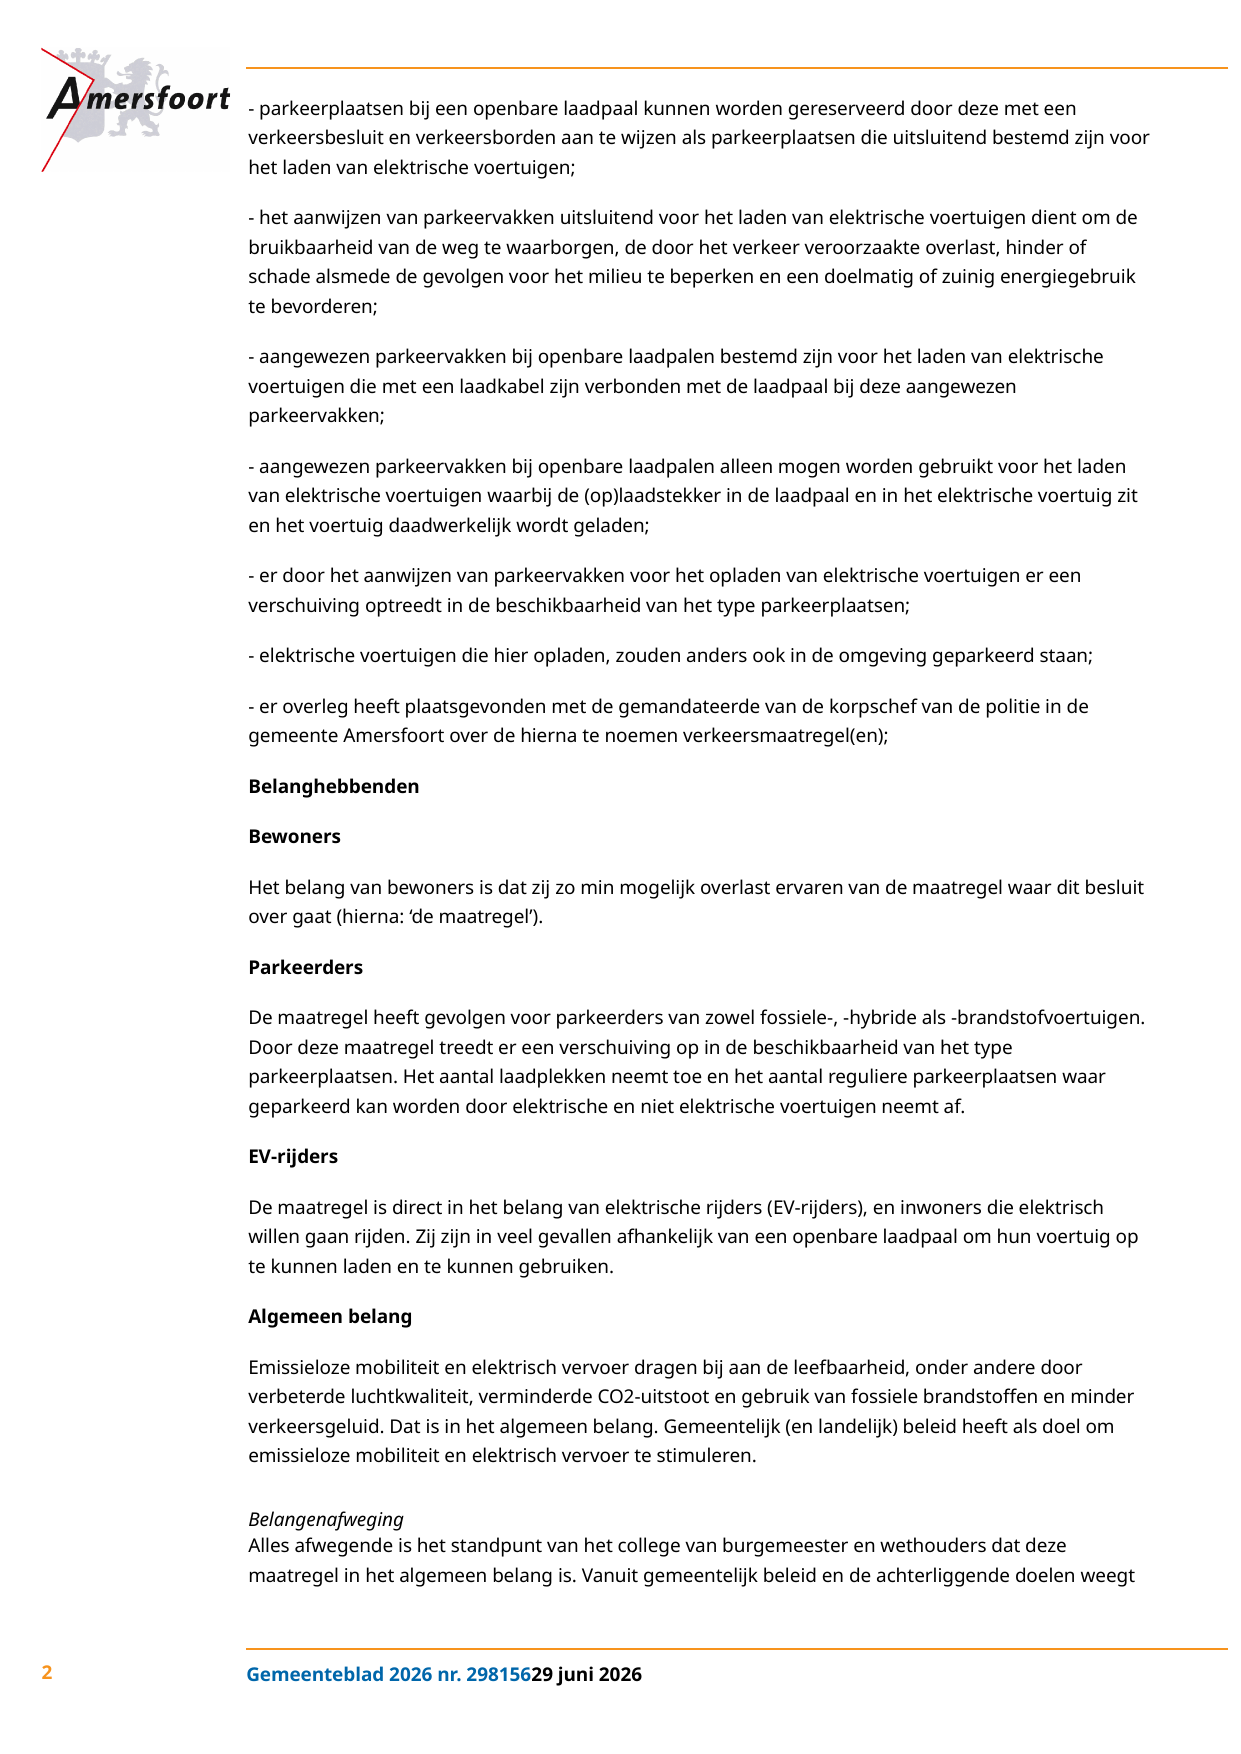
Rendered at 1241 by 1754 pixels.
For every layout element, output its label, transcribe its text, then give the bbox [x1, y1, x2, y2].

text De maatregel is direct in het belang van elektrische rijders (EV-rijders), en inwoners die elektrisch willen gaan rijden. Zij zijn in veel gevallen afhankelijk van een openbare laadpaal om hun voertuig op te kunnen laden en te kunnen gebruiken. [248, 1194, 1152, 1279]
text Bewoners [248, 823, 1152, 849]
text Parkeerders [248, 954, 1152, 980]
text - aangewezen parkeervakken bij openbare laadpalen alleen mogen worden gebruikt voor het laden van elektrische voertuigen waarbij de (op)laadstekker in de laadpaal en in het elektrische voertuig zit en het voertuig daadwerkelijk wordt geladen; [248, 453, 1152, 538]
text Het belang van bewoners is dat zij zo min mogelijk overlast ervaren van de maatregel waar dit besluit over gaat (hierna: ‘de maatregel’). [248, 874, 1152, 929]
text - parkeerplaatsen bij een openbare laadpaal kunnen worden gereserveerd door deze met een verkeersbesluit en verkeersborden aan te wijzen als parkeerplaatsen die uitsluitend bestemd zijn voor het laden van elektrische voertuigen; [248, 95, 1152, 180]
text - elektrische voertuigen die hier opladen, zouden anders ook in de omgeving geparkeerd staan; [248, 643, 1152, 668]
text Alles afwegende is het standpunt van het college van burgemeester en wethouders dat deze maatregel in het algemeen belang is. Vanuit gemeentelijk beleid en de achterliggende doelen weegt [248, 1532, 1152, 1588]
text Emissieloze mobiliteit en elektrisch vervoer dragen bij aan de leefbaarheid, onder andere door verbeterde luchtkwaliteit, verminderde CO2-uitstoot en gebruik van fossiele brandstoffen en minder verkeersgeluid. Dat is in het algemeen belang. Gemeentelijk (en landelijk) beleid heeft als doel om emissieloze mobiliteit en elektrisch vervoer te stimuleren. [248, 1354, 1152, 1468]
text - aangewezen parkeervakken bij openbare laadpalen bestemd zijn voor het laden van elektrische voertuigen die met een laadkabel zijn verbonden met de laadpaal bij deze aangewezen parkeervakken; [248, 343, 1152, 428]
text De maatregel heeft gevolgen voor parkeerders van zowel fossiele-, -hybride als -brandstofvoertuigen. Door deze maatregel treedt er een verschuiving op in de beschikbaarheid van het type parkeerplaatsen. Het aantal laadplekken neemt toe en het aantal reguliere parkeerplaatsen waar geparkeerd kan worden door elektrische en niet elektrische voertuigen neemt af. [248, 1004, 1152, 1119]
picture [41, 47, 231, 172]
text Algemeen belang [248, 1303, 1152, 1329]
text - er door het aanwijzen van parkeervakken voor het opladen van elektrische voertuigen er een verschuiving optreedt in de beschikbaarheid van het type parkeerplaatsen; [248, 563, 1152, 618]
text - het aanwijzen van parkeervakken uitsluitend voor het laden van elektrische voertuigen dient om de bruikbaarheid van de weg te waarborgen, de door het verkeer veroorzaakte overlast, hinder of schade alsmede de gevolgen voor het milieu te beperken en een doelmatig of zuinig energiegebruik te bevorderen; [248, 204, 1152, 319]
text Belangenafweging [248, 1507, 1152, 1532]
text EV-rijders [248, 1143, 1152, 1169]
text - er overleg heeft plaatsgevonden met de gemandateerde van de korpschef van de politie in de gemeente Amersfoort over de hierna te noemen verkeersmaatregel(en); [248, 693, 1152, 748]
text Belanghebbenden [248, 773, 1152, 799]
